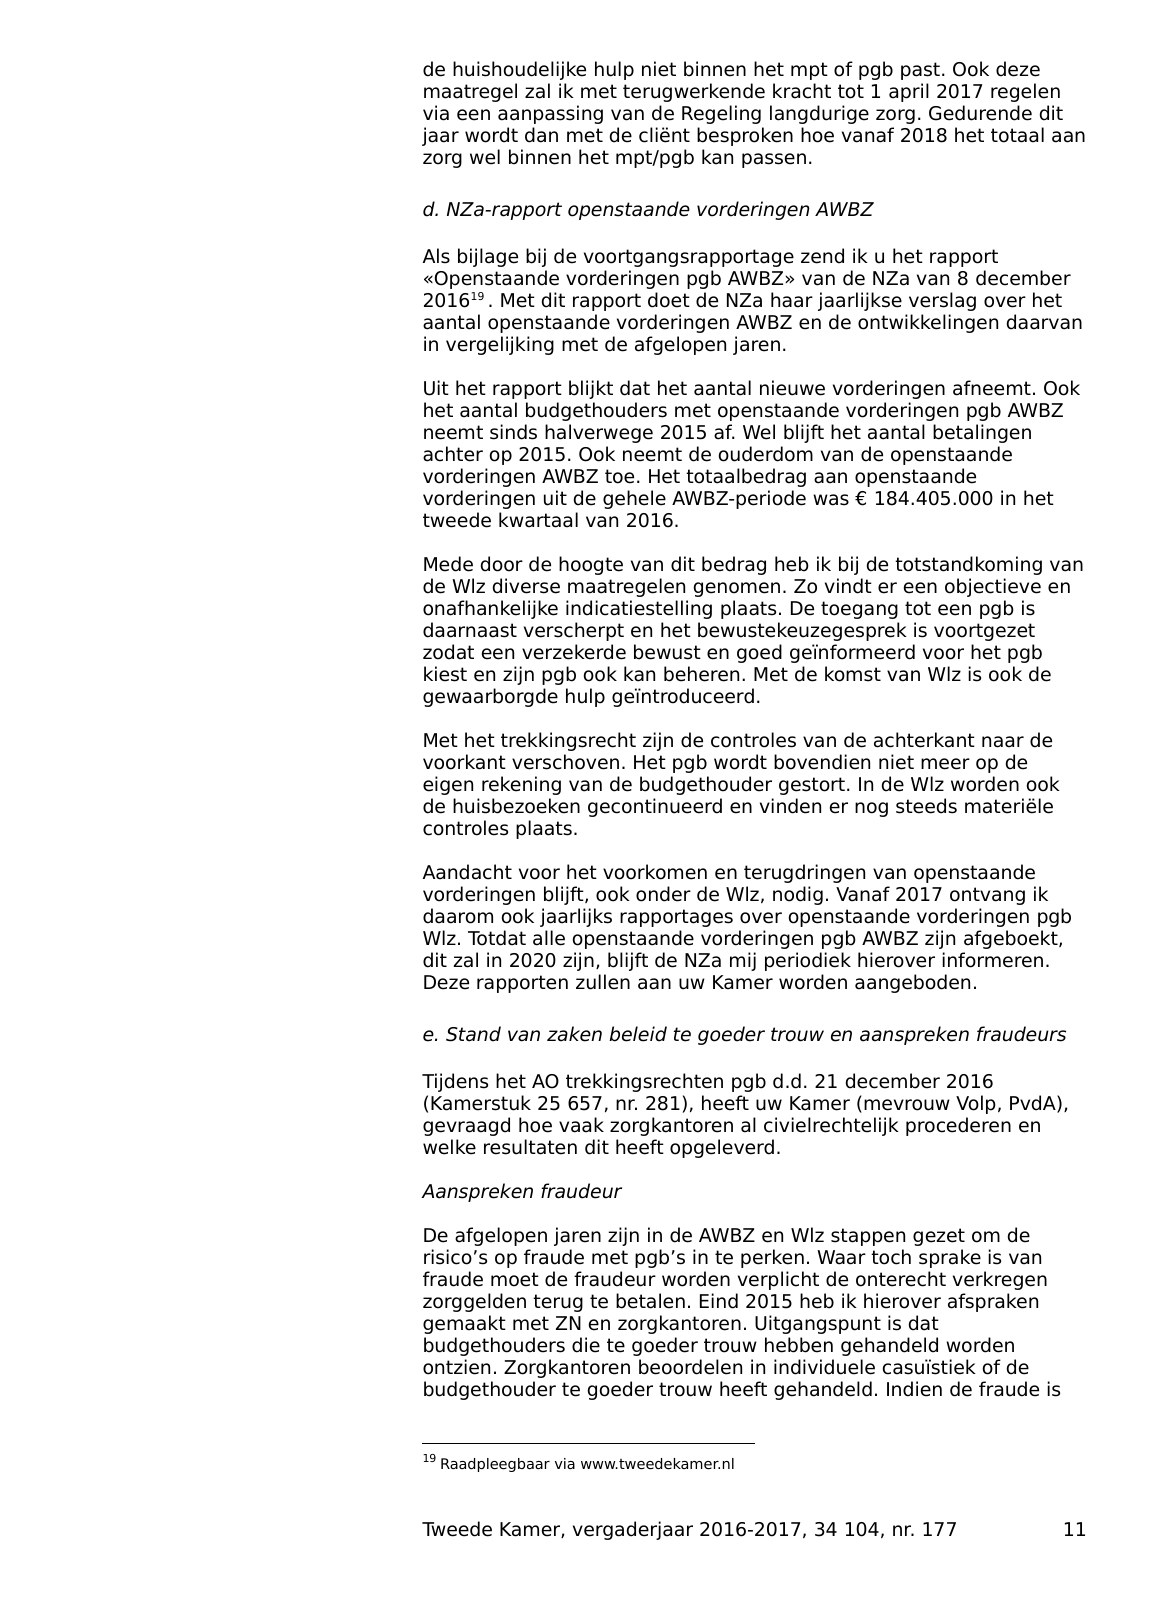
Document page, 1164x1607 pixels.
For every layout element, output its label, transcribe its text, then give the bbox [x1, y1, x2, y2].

text Uit het rapport blijkt dat het aantal nieuwe vorderingen afneemt. Ook het aantal budgethouders met openstaande vorderingen pgb AWBZ neemt sinds halverwege 2015 af. Wel blijft het aantal betalingen achter op 2015. Ook neemt de ouderdom van de openstaande vorderingen AWBZ toe. Het totaalbedrag aan openstaande vorderingen uit de gehele AWBZ-periode was € 184.405.000 in het tweede kwartaal van 2016. [422, 378, 1087, 532]
text Als bijlage bij de voortgangsrapportage zend ik u het rapport «Openstaande vorderingen pgb AWBZ» van de NZa van 8 december 2016. Met dit rapport doet de NZa haar jaarlijkse verslag over het aantal openstaande vorderingen AWBZ en de ontwikkelingen daarvan in vergelijking met de afgelopen jaren. [422, 246, 1087, 356]
subtitle d. NZa-rapport openstaande vorderingen AWBZ [422, 199, 1087, 221]
subtitle Aanspreken fraudeur [422, 1181, 1087, 1203]
text Aandacht voor het voorkomen en terugdringen van openstaande vorderingen blijft, ook onder de Wlz, nodig. Vanaf 2017 ontvang ik daarom ook jaarlijks rapportages over openstaande vorderingen pgb Wlz. Totdat alle openstaande vorderingen pgb AWBZ zijn afgeboekt, dit zal in 2020 zijn, blijft de NZa mij periodiek hierover informeren. Deze rapporten zullen aan uw Kamer worden aangeboden. [422, 862, 1087, 994]
text Tijdens het AO trekkingsrechten pgb d.d. 21 december 2016 (Kamerstuk 25 657, nr. 281), heeft uw Kamer (mevrouw Volp, PvdA), gevraagd hoe vaak zorgkantoren al civielrechtelijk procederen en welke resultaten dit heeft opgeleverd. [422, 1071, 1087, 1159]
text Raadpleegbaar via www.tweedekamer.nl [422, 1452, 1087, 1474]
text Mede door de hoogte van dit bedrag heb ik bij de totstandkoming van de Wlz diverse maatregelen genomen. Zo vindt er een objectieve en onafhankelijke indicatiestelling plaats. De toegang tot een pgb is daarnaast verscherpt en het bewustekeuzegesprek is voortgezet zodat een verzekerde bewust en goed geïnformeerd voor het pgb kiest en zijn pgb ook kan beheren. Met de komst van Wlz is ook de gewaarborgde hulp geïntroduceerd. [422, 554, 1087, 708]
text De afgelopen jaren zijn in de AWBZ en Wlz stappen gezet om de risico’s op fraude met pgb’s in te perken. Waar toch sprake is van fraude moet de fraudeur worden verplicht de onterecht verkregen zorggelden terug te betalen. Eind 2015 heb ik hierover afspraken gemaakt met ZN en zorgkantoren. Uitgangspunt is dat budgethouders die te goeder trouw hebben gehandeld worden ontzien. Zorgkantoren beoordelen in individuele casuïstiek of de budgethouder te goeder trouw heeft gehandeld. Indien de fraude is [422, 1225, 1087, 1401]
text de huishoudelijke hulp niet binnen het mpt of pgb past. Ook deze maatregel zal ik met terugwerkende kracht tot 1 april 2017 regelen via een aanpassing van de Regeling langdurige zorg. Gedurende dit jaar wordt dan met de cliënt besproken hoe vanaf 2018 het totaal aan zorg wel binnen het mpt/pgb kan passen. [422, 59, 1087, 169]
text Met het trekkingsrecht zijn de controles van de achterkant naar de voorkant verschoven. Het pgb wordt bovendien niet meer op de eigen rekening van de budgethouder gestort. In de Wlz worden ook de huisbezoeken gecontinueerd en vinden er nog steeds materiële controles plaats. [422, 730, 1087, 840]
subtitle e. Stand van zaken beleid te goeder trouw en aanspreken fraudeurs [422, 1024, 1087, 1046]
